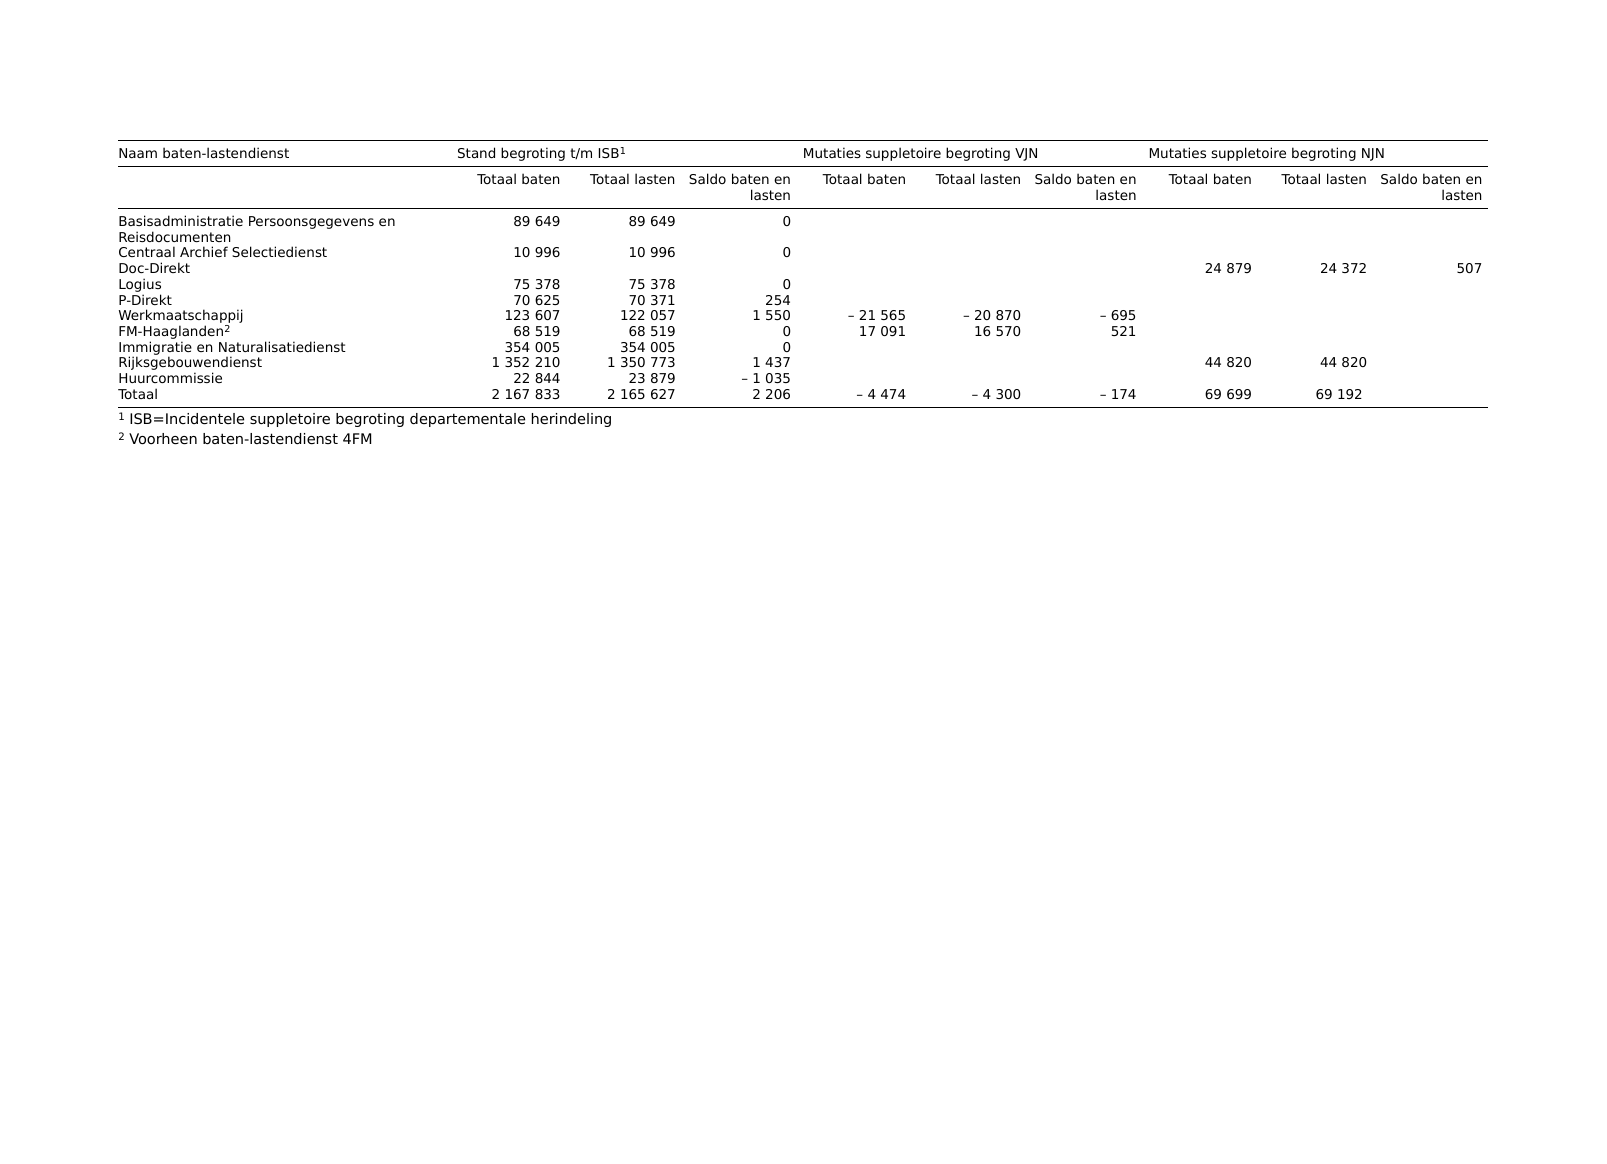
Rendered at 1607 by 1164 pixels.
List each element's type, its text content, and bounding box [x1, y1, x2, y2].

table_cell [1373, 277, 1488, 292]
table_cell [1027, 209, 1142, 245]
table_cell [912, 277, 1027, 292]
table_cell Totaal baten [797, 167, 912, 208]
table_cell [1142, 324, 1258, 339]
table_cell [797, 293, 912, 308]
table_cell [1027, 293, 1142, 308]
table_cell Totaal [118, 387, 451, 407]
table_cell 507 [1373, 261, 1488, 277]
table_cell Logius [118, 277, 451, 292]
table_cell [912, 245, 1027, 261]
table_cell 68 519 [451, 324, 566, 339]
table_cell 17 091 [797, 324, 912, 339]
table_cell 521 [1027, 324, 1142, 339]
table_cell [1142, 371, 1258, 387]
table_cell [1373, 245, 1488, 261]
table_cell 1 550 [681, 308, 797, 324]
table_cell [1258, 293, 1373, 308]
table_cell Totaal baten [451, 167, 566, 208]
table_cell [1258, 324, 1373, 339]
table_cell [681, 261, 797, 277]
table_cell [1027, 277, 1142, 292]
table_cell Centraal Archief Selectiedienst [118, 245, 451, 261]
table_cell Totaal lasten [1258, 167, 1373, 208]
table_cell 70 371 [566, 293, 681, 308]
table_cell 44 820 [1142, 355, 1258, 371]
table_cell 69 699 [1142, 387, 1258, 407]
table_cell [797, 355, 912, 371]
table_cell 0 [681, 277, 797, 292]
table_cell 22 844 [451, 371, 566, 387]
table_cell [1027, 245, 1142, 261]
table_cell [1373, 340, 1488, 355]
table_cell Immigratie en Naturalisatiedienst [118, 340, 451, 355]
table_cell 123 607 [451, 308, 566, 324]
table_cell [1027, 261, 1142, 277]
table_cell Huurcommissie [118, 371, 451, 387]
table_cell [1142, 293, 1258, 308]
table_cell [797, 277, 912, 292]
table_cell 44 820 [1258, 355, 1373, 371]
table_cell 89 649 [566, 209, 681, 245]
table_header Mutaties suppletoire begroting VJN [797, 141, 1142, 166]
table_cell Totaal baten [1142, 167, 1258, 208]
table_header Naam baten-lastendienst [118, 141, 451, 166]
table_cell 2 206 [681, 387, 797, 407]
table_cell – 21 565 [797, 308, 912, 324]
table_cell 68 519 [566, 324, 681, 339]
table_cell Basisadministratie Persoonsgegevens en Reisdocumenten [118, 209, 451, 245]
table_cell Totaal lasten [912, 167, 1027, 208]
table_cell [1142, 277, 1258, 292]
table_cell FM-Haaglanden2 [118, 324, 451, 339]
table_cell [797, 209, 912, 245]
table_cell [912, 293, 1027, 308]
table_cell [912, 371, 1027, 387]
table_cell [797, 261, 912, 277]
table_cell Rijksgebouwendienst [118, 355, 451, 371]
table_cell [1142, 308, 1258, 324]
table_cell [797, 340, 912, 355]
table_cell [1258, 277, 1373, 292]
table_cell [1373, 293, 1488, 308]
table_header Stand begroting t/m ISB1 [451, 141, 797, 166]
table_cell [1258, 209, 1373, 245]
table_cell [1258, 245, 1373, 261]
table_cell 75 378 [566, 277, 681, 292]
table_cell [1373, 371, 1488, 387]
table_cell 354 005 [451, 340, 566, 355]
table_cell 75 378 [451, 277, 566, 292]
table_cell 24 879 [1142, 261, 1258, 277]
table_cell 69 192 [1258, 387, 1373, 407]
table_cell 354 005 [566, 340, 681, 355]
table_cell Saldo baten en lasten [1027, 167, 1142, 208]
table_cell [912, 340, 1027, 355]
table_cell [1373, 387, 1488, 407]
table_cell 0 [681, 209, 797, 245]
table_cell 16 570 [912, 324, 1027, 339]
table_cell [1027, 355, 1142, 371]
table_cell – 695 [1027, 308, 1142, 324]
table_cell 254 [681, 293, 797, 308]
table_cell [1373, 209, 1488, 245]
table_cell [1142, 245, 1258, 261]
table_cell Werkmaatschappij [118, 308, 451, 324]
table_cell Saldo baten en lasten [1373, 167, 1488, 208]
table_cell 1 352 210 [451, 355, 566, 371]
table_cell [1373, 324, 1488, 339]
table_cell – 20 870 [912, 308, 1027, 324]
table_cell [1258, 308, 1373, 324]
table_cell [1142, 340, 1258, 355]
table_cell [797, 371, 912, 387]
table_cell [912, 209, 1027, 245]
table_cell 1 437 [681, 355, 797, 371]
table_cell [1258, 340, 1373, 355]
table_cell 24 372 [1258, 261, 1373, 277]
table_cell Saldo baten en lasten [681, 167, 797, 208]
table_cell 1 350 773 [566, 355, 681, 371]
table_cell – 4 474 [797, 387, 912, 407]
table_header Mutaties suppletoire begroting NJN [1142, 141, 1488, 166]
table_cell – 1 035 [681, 371, 797, 387]
table_cell [912, 355, 1027, 371]
table_cell [566, 261, 681, 277]
table_cell [118, 167, 451, 208]
table_cell 70 625 [451, 293, 566, 308]
table_cell 0 [681, 324, 797, 339]
table_cell 122 057 [566, 308, 681, 324]
table_cell 2 167 833 [451, 387, 566, 407]
table_cell Doc-Direkt [118, 261, 451, 277]
table_cell P-Direkt [118, 293, 451, 308]
table_cell [1142, 209, 1258, 245]
table_cell – 174 [1027, 387, 1142, 407]
table_cell 10 996 [566, 245, 681, 261]
table_cell 0 [681, 245, 797, 261]
table_cell – 4 300 [912, 387, 1027, 407]
table_cell 23 879 [566, 371, 681, 387]
table_cell [912, 261, 1027, 277]
table_cell Totaal lasten [566, 167, 681, 208]
table_cell 89 649 [451, 209, 566, 245]
table_cell [797, 245, 912, 261]
table_cell [1027, 371, 1142, 387]
table_cell 2 165 627 [566, 387, 681, 407]
table_cell [1027, 340, 1142, 355]
table_cell [1373, 355, 1488, 371]
table_cell 0 [681, 340, 797, 355]
table_cell [1258, 371, 1373, 387]
table_cell 1 ISB=Incidentele suppletoire begroting departementale herindeling 2 Voorheen baten-lastendienst 4FM [118, 408, 1488, 448]
table_cell 10 996 [451, 245, 566, 261]
table_cell [451, 261, 566, 277]
table_cell [1373, 308, 1488, 324]
